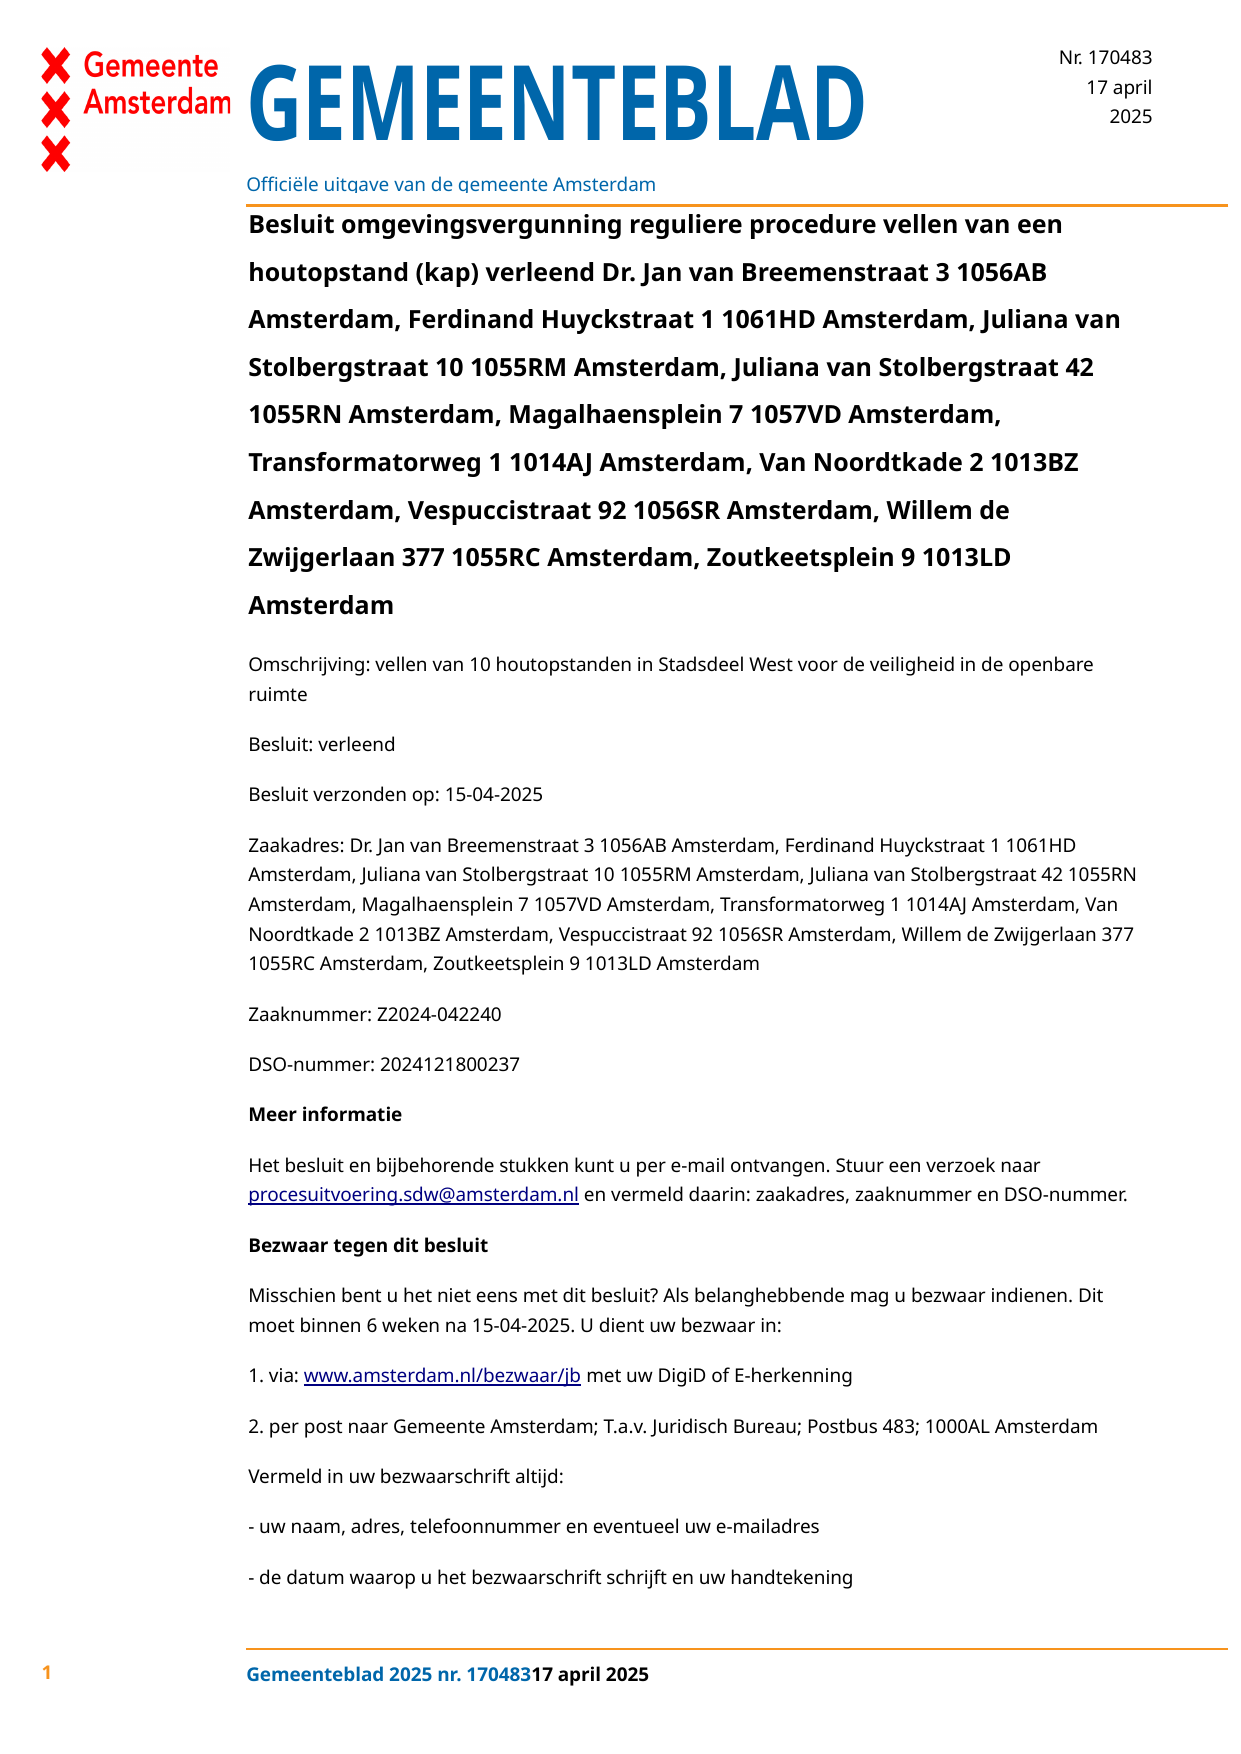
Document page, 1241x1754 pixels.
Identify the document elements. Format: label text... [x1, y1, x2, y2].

text 2. per post naar Gemeente Amsterdam; T.a.v. Juridisch Bureau; Postbus 483; 1000AL Amsterdam [248, 1413, 1152, 1438]
picture [41, 47, 231, 172]
text Omschrijving: vellen van 10 houtopstanden in Stadsdeel West voor de veiligheid in de openbare ruimte [248, 651, 1152, 706]
text Besluit: verleend [248, 731, 1152, 757]
text - uw naam, adres, telefoonnummer en eventueel uw e-mailadres [248, 1514, 1152, 1539]
text Meer informatie [248, 1102, 1152, 1127]
text Zaaknummer: Z2024-042240 [248, 1001, 1152, 1026]
text Zaakadres: Dr. Jan van Breemenstraat 3 1056AB Amsterdam, Ferdinand Huyckstraat 1 1061HD Amsterdam, Juliana van Stolbergstraat 10 1055RM Amsterdam, Juliana van Stolbergstraat 42 1055RN Amsterdam, Magalhaensplein 7 1057VD Amsterdam, Transformatorweg 1 1014AJ Amsterdam, Van Noordtkade 2 1013BZ Amsterdam, Vespuccistraat 92 1056SR Amsterdam, Willem de Zwijgerlaan 377 1055RC Amsterdam, Zoutkeetsplein 9 1013LD Amsterdam [248, 832, 1152, 976]
text Bezwaar tegen dit besluit [248, 1232, 1152, 1258]
text - de datum waarop u het bezwaarschrift schrijft en uw handtekening [248, 1564, 1152, 1590]
text DSO-nummer: 2024121800237 [248, 1051, 1152, 1077]
text 1. via: www.amsterdam.nl/bezwaar/jb met uw DigiD of E-herkenning [248, 1362, 1152, 1388]
text Besluit verzonden op: 15-04-2025 [248, 782, 1152, 807]
text Besluit omgevingsvergunning reguliere procedure vellen van een houtopstand (kap) verleend Dr. Jan van Breemenstraat 3 1056AB Amsterdam, Ferdinand Huyckstraat 1 1061HD Amsterdam, Juliana van Stolbergstraat 10 1055RM Amsterdam, Juliana van Stolbergstraat 42 1055RN Amsterdam, Magalhaensplein 7 1057VD Amsterdam, Transformatorweg 1 1014AJ Amsterdam, Van Noordtkade 2 1013BZ Amsterdam, Vespuccistraat 92 1056SR Amsterdam, Willem de Zwijgerlaan 377 1055RC Amsterdam, Zoutkeetsplein 9 1013LD Amsterdam [248, 207, 1152, 622]
text Vermeld in uw bezwaarschrift altijd: [248, 1463, 1152, 1489]
text Misschien bent u het niet eens met dit besluit? Als belanghebbende mag u bezwaar indienen. Dit moet binnen 6 weken na 15-04-2025. U dient uw bezwaar in: [248, 1282, 1152, 1338]
text Het besluit en bijbehorende stukken kunt u per e-mail ontvangen. Stuur een verzoek naar procesuitvoering.sdw@amsterdam.nl en vermeld daarin: zaakadres, zaaknummer en DSO-nummer. [248, 1152, 1152, 1207]
